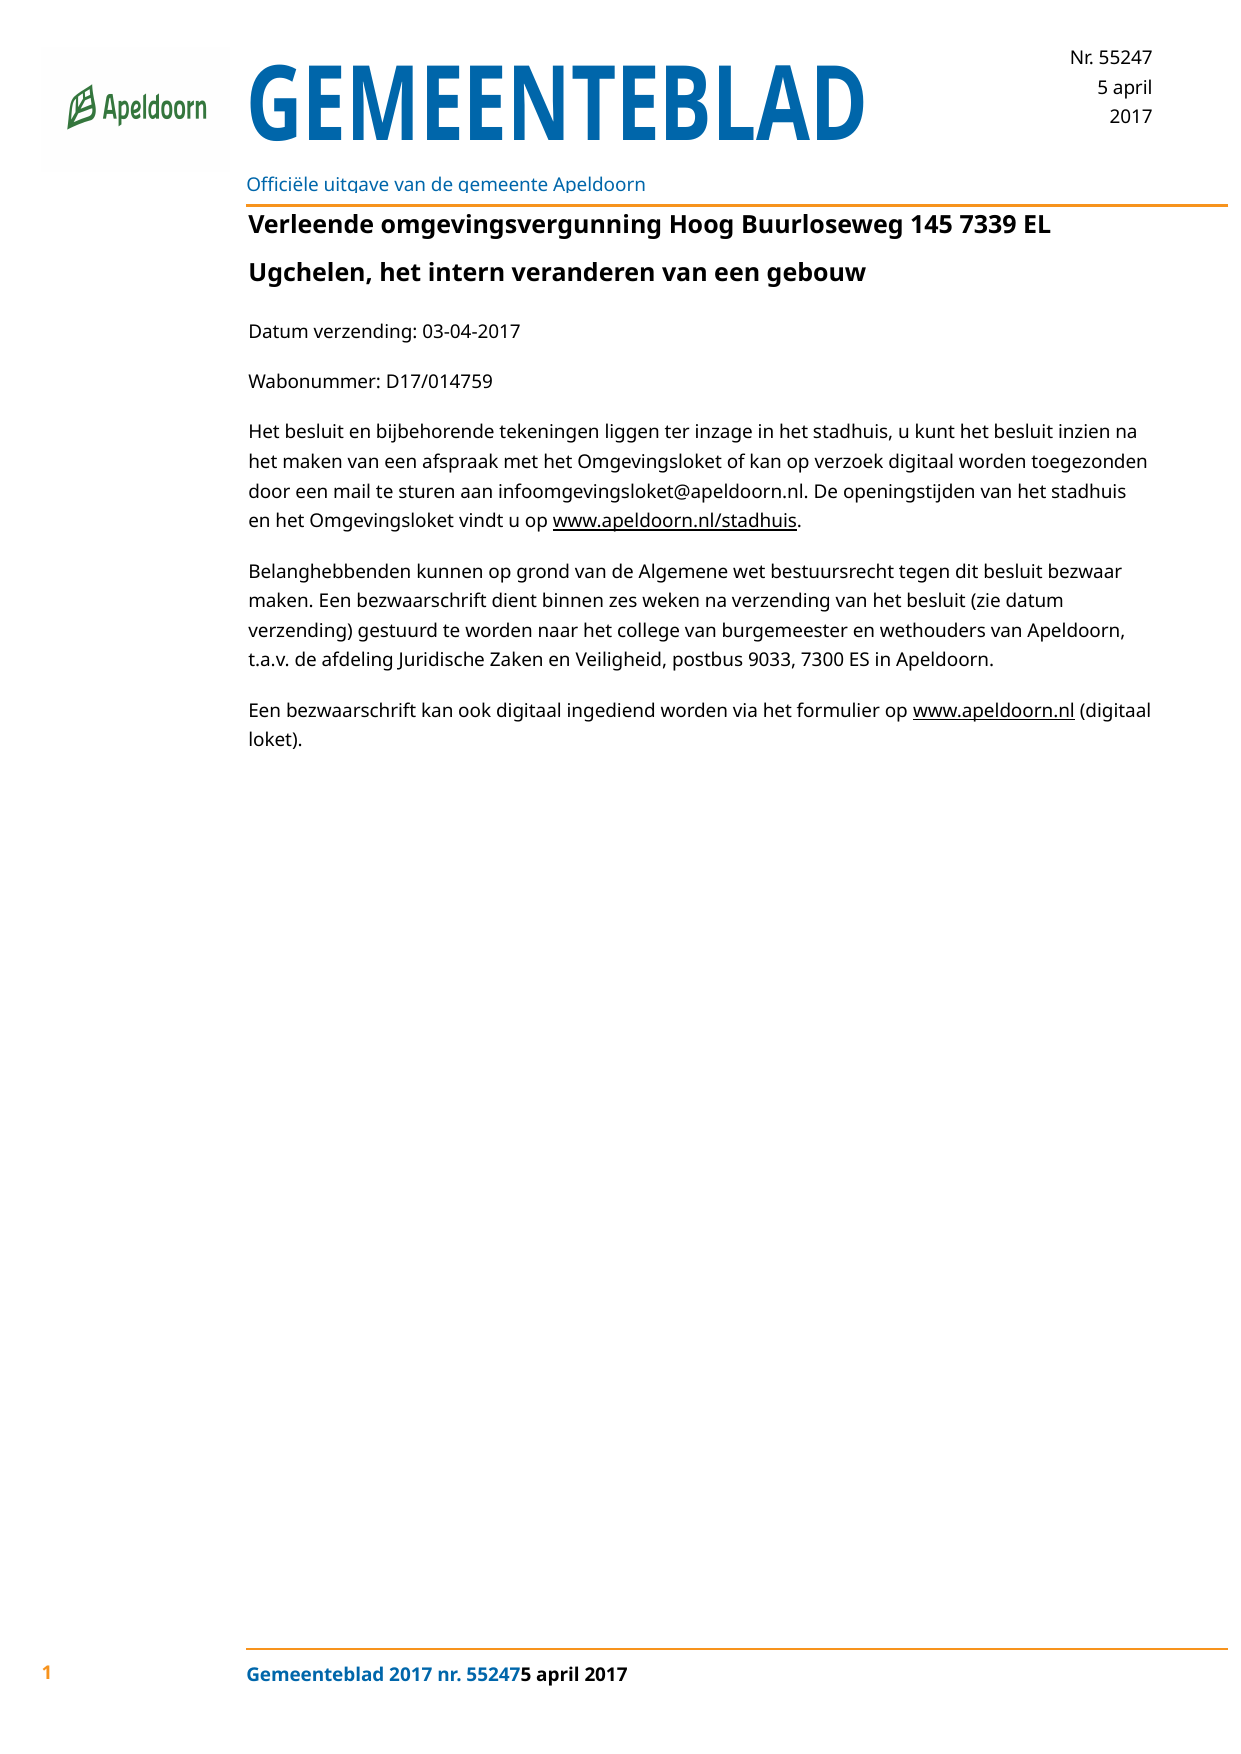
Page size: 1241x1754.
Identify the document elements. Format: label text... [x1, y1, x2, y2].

text Het besluit en bijbehorende tekeningen liggen ter inzage in het stadhuis, u kunt het besluit inzien na het maken van een afspraak met het Omgevingsloket of kan op verzoek digitaal worden toegezonden door een mail te sturen aan infoomgevingsloket@apeldoorn.nl. De openingstijden van het stadhuis en het Omgevingsloket vindt u op www.apeldoorn.nl/stadhuis. [248, 419, 1152, 533]
text Belanghebbenden kunnen op grond van de Algemene wet bestuursrecht tegen dit besluit bezwaar maken. Een bezwaarschrift dient binnen zes weken na verzending van het besluit (zie datum verzending) gestuurd te worden naar het college van burgemeester en wethouders van Apeldoorn, t.a.v. de afdeling Juridische Zaken en Veiligheid, postbus 9033, 7300 ES in Apeldoorn. [248, 558, 1152, 672]
text Een bezwaarschrift kan ook digitaal ingediend worden via het formulier op www.apeldoorn.nl (digitaal loket). [248, 697, 1152, 752]
text Datum verzending: 03-04-2017 [248, 318, 1152, 344]
picture [41, 47, 231, 172]
text Wabonummer: D17/014759 [248, 368, 1152, 394]
text Verleende omgevingsvergunning Hoog Buurloseweg 145 7339 EL Ugchelen, het intern veranderen van een gebouw [248, 207, 1152, 288]
